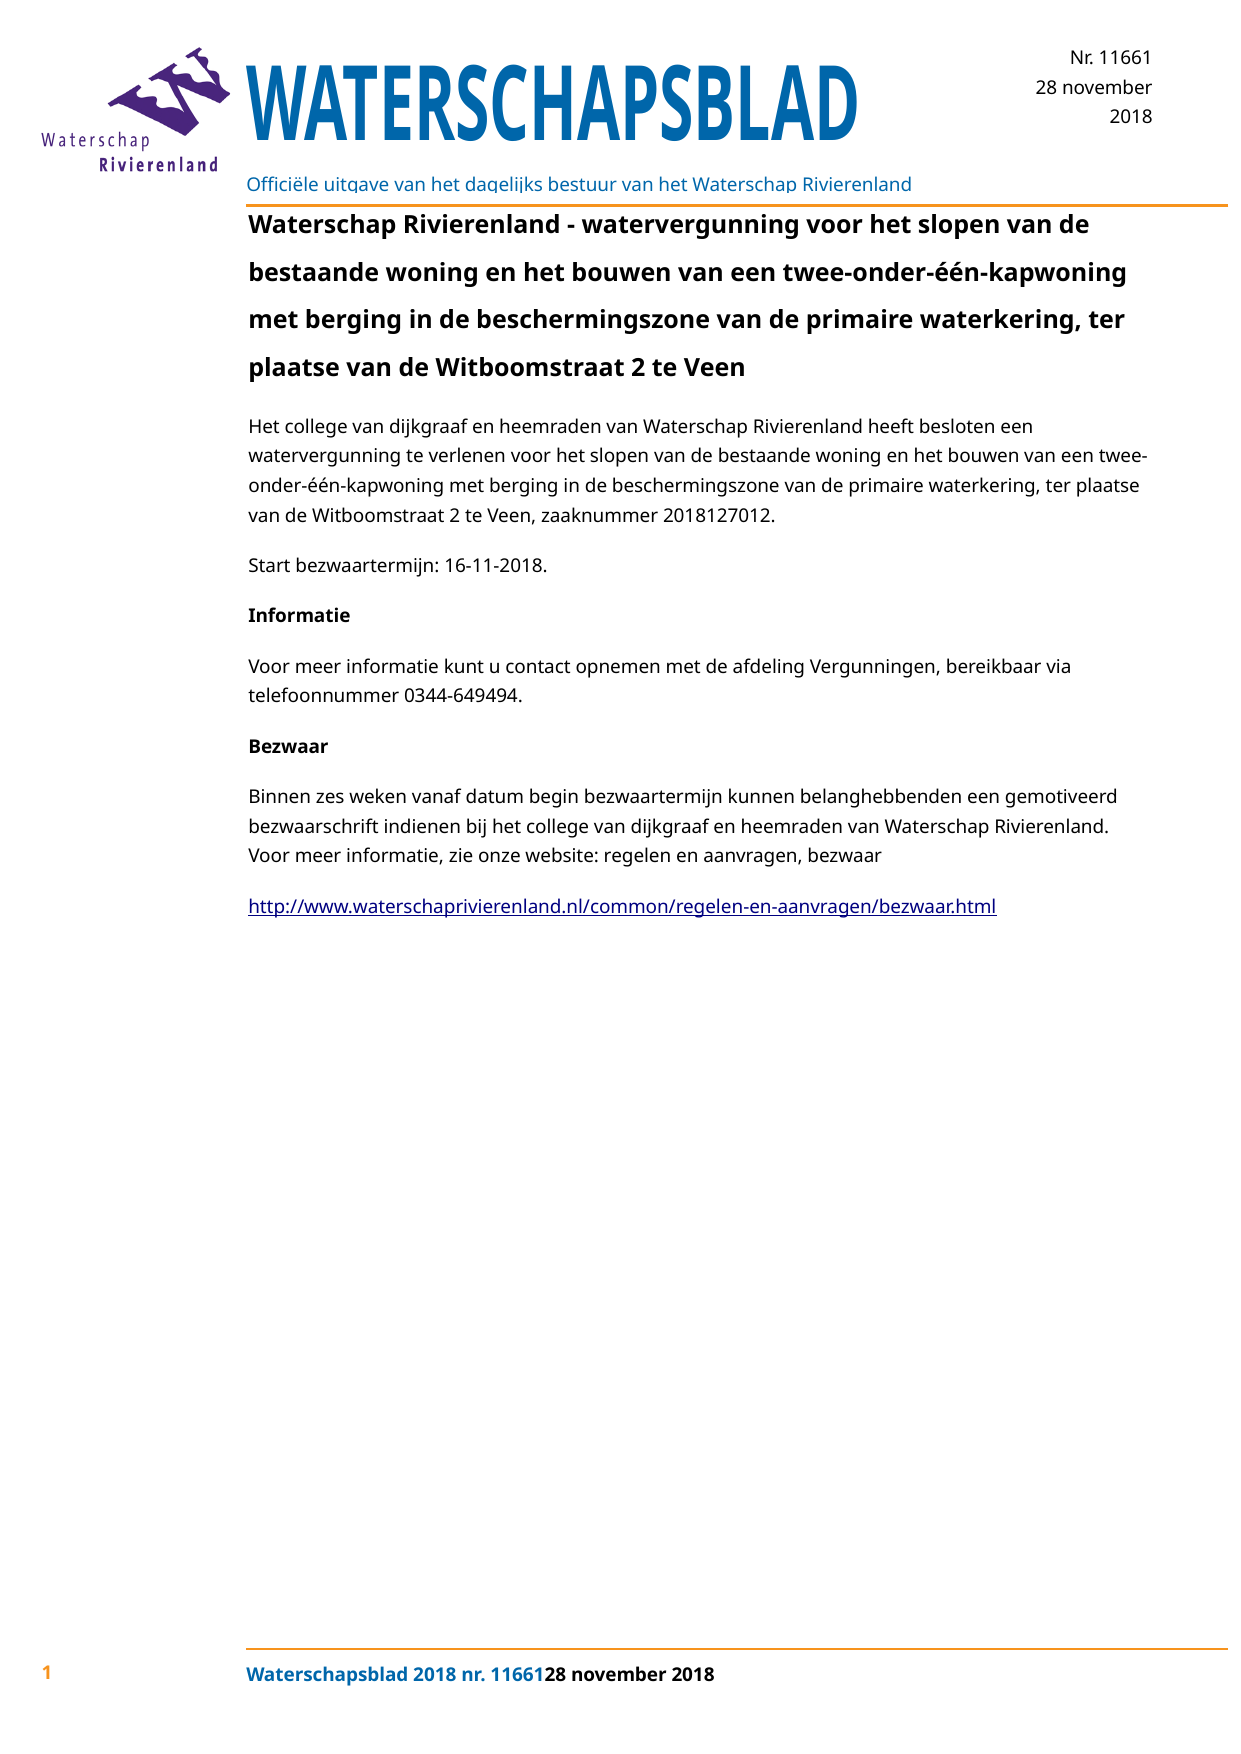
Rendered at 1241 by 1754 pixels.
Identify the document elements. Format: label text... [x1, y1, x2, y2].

text Voor meer informatie kunt u contact opnemen met de afdeling Vergunningen, bereikbaar via telefoonnummer 0344-649494. [248, 653, 1152, 708]
text Het college van dijkgraaf en heemraden van Waterschap Rivierenland heeft besloten een watervergunning te verlenen voor het slopen van de bestaande woning en het bouwen van een twee-onder-één-kapwoning met berging in de beschermingszone van de primaire waterkering, ter plaatse van de Witboomstraat 2 te Veen, zaaknummer 2018127012. [248, 413, 1152, 528]
text Waterschap Rivierenland - watervergunning voor het slopen van de bestaande woning en het bouwen van een twee-onder-één-kapwoning met berging in de beschermingszone van de primaire waterkering, ter plaatse van de Witboomstraat 2 te Veen [248, 207, 1152, 384]
text Binnen zes weken vanaf datum begin bezwaartermijn kunnen belanghebbenden een gemotiveerd bezwaarschrift indienen bij het college van dijkgraaf en heemraden van Waterschap Rivierenland. Voor meer informatie, zie onze website: regelen en aanvragen, bezwaar [248, 783, 1152, 868]
text Bezwaar [248, 733, 1152, 759]
text http://www.waterschaprivierenland.nl/common/regelen-en-aanvragen/bezwaar.html [248, 893, 1152, 919]
picture [41, 47, 231, 172]
text Start bezwaartermijn: 16-11-2018. [248, 552, 1152, 578]
text Informatie [248, 603, 1152, 628]
